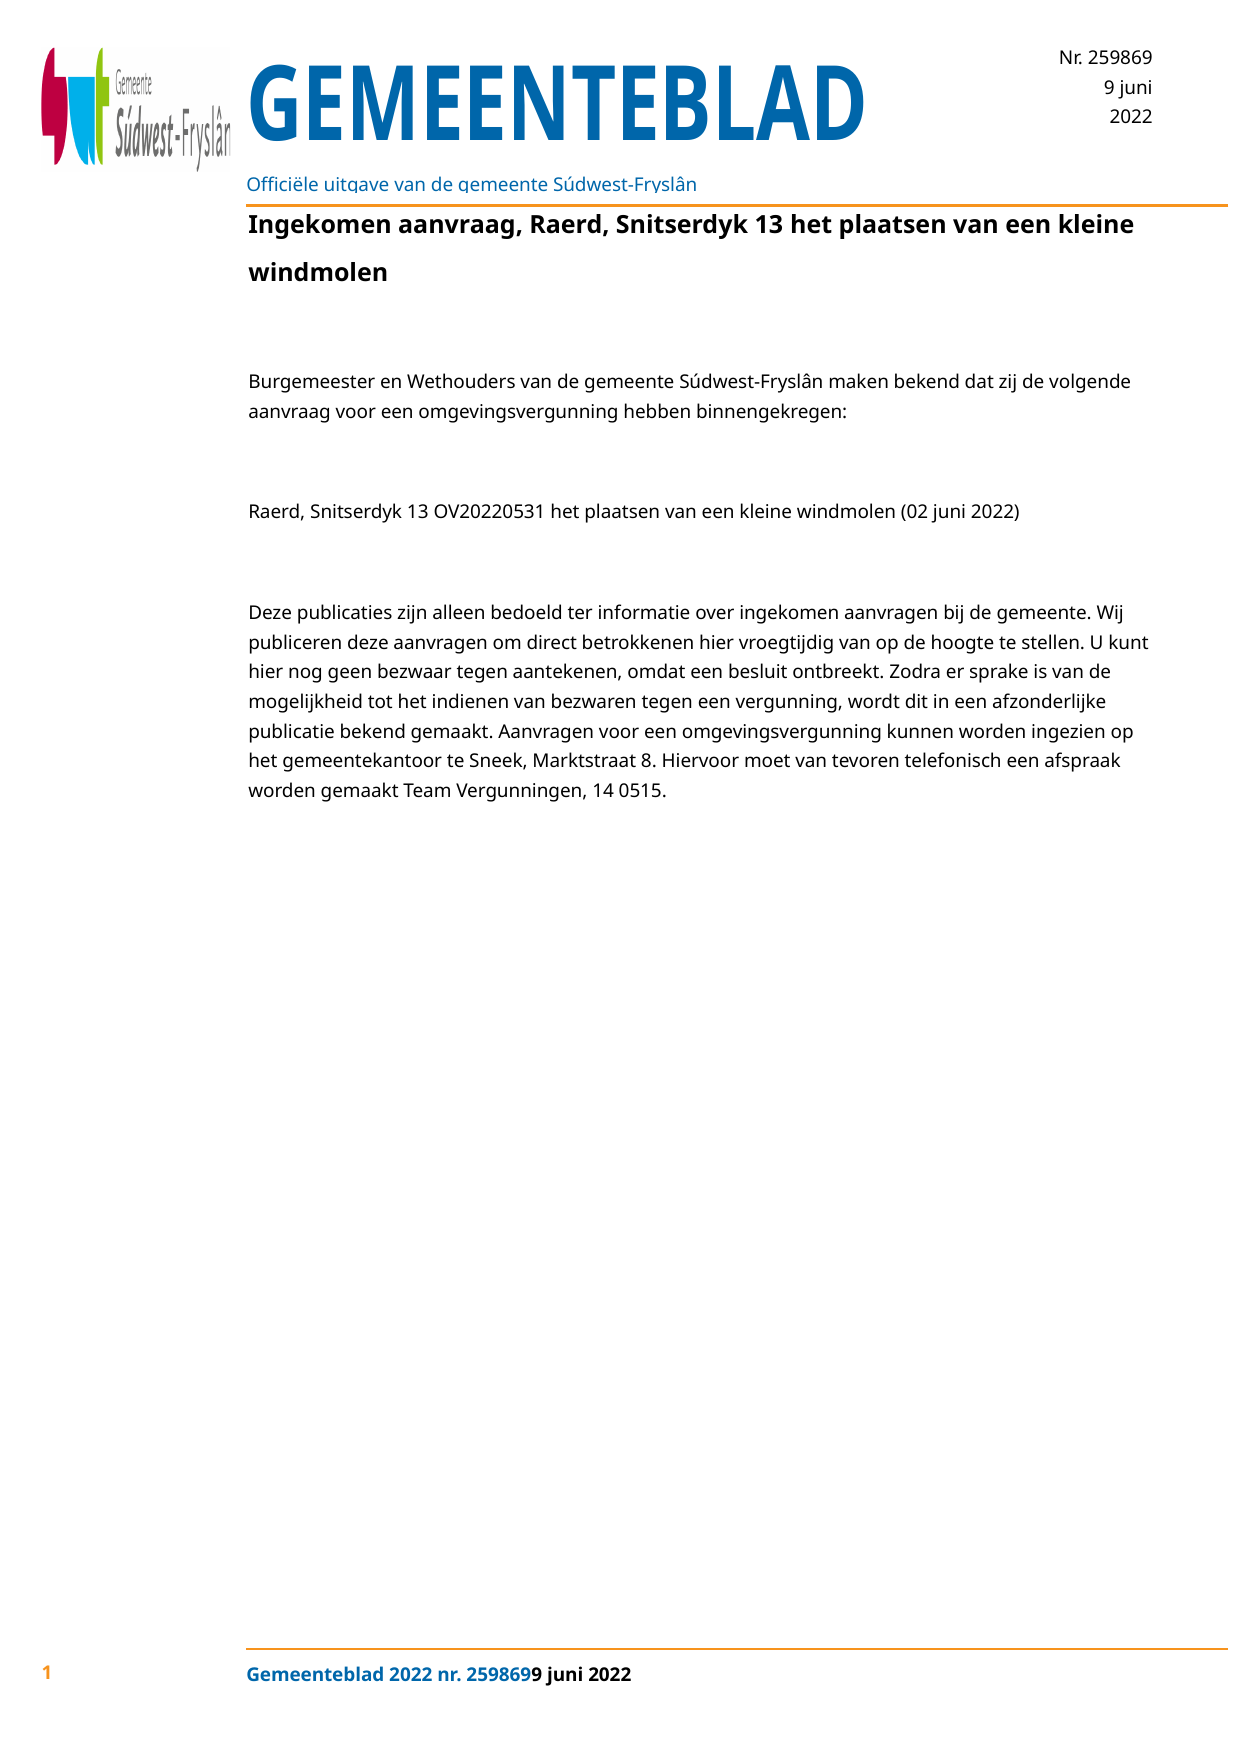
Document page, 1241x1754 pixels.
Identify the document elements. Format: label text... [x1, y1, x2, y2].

picture [41, 47, 231, 172]
text Ingekomen aanvraag, Raerd, Snitserdyk 13 het plaatsen van een kleine windmolen [248, 207, 1152, 288]
text Burgemeester en Wethouders van de gemeente Súdwest-Fryslân maken bekend dat zij de volgende aanvraag voor een omgevingsvergunning hebben binnengekregen: [248, 368, 1152, 424]
text Raerd, Snitserdyk 13 OV20220531 het plaatsen van een kleine windmolen (02 juni 2022) [248, 499, 1152, 524]
text Deze publicaties zijn alleen bedoeld ter informatie over ingekomen aanvragen bij de gemeente. Wij publiceren deze aanvragen om direct betrokkenen hier vroegtijdig van op de hoogte te stellen. U kunt hier nog geen bezwaar tegen aantekenen, omdat een besluit ontbreekt. Zodra er sprake is van de mogelijkheid tot het indienen van bezwaren tegen een vergunning, wordt dit in een afzonderlijke publicatie bekend gemaakt. Aanvragen voor een omgevingsvergunning kunnen worden ingezien op het gemeentekantoor te Sneek, Marktstraat 8. Hiervoor moet van tevoren telefonisch een afspraak worden gemaakt Team Vergunningen, 14 0515. [248, 599, 1152, 803]
